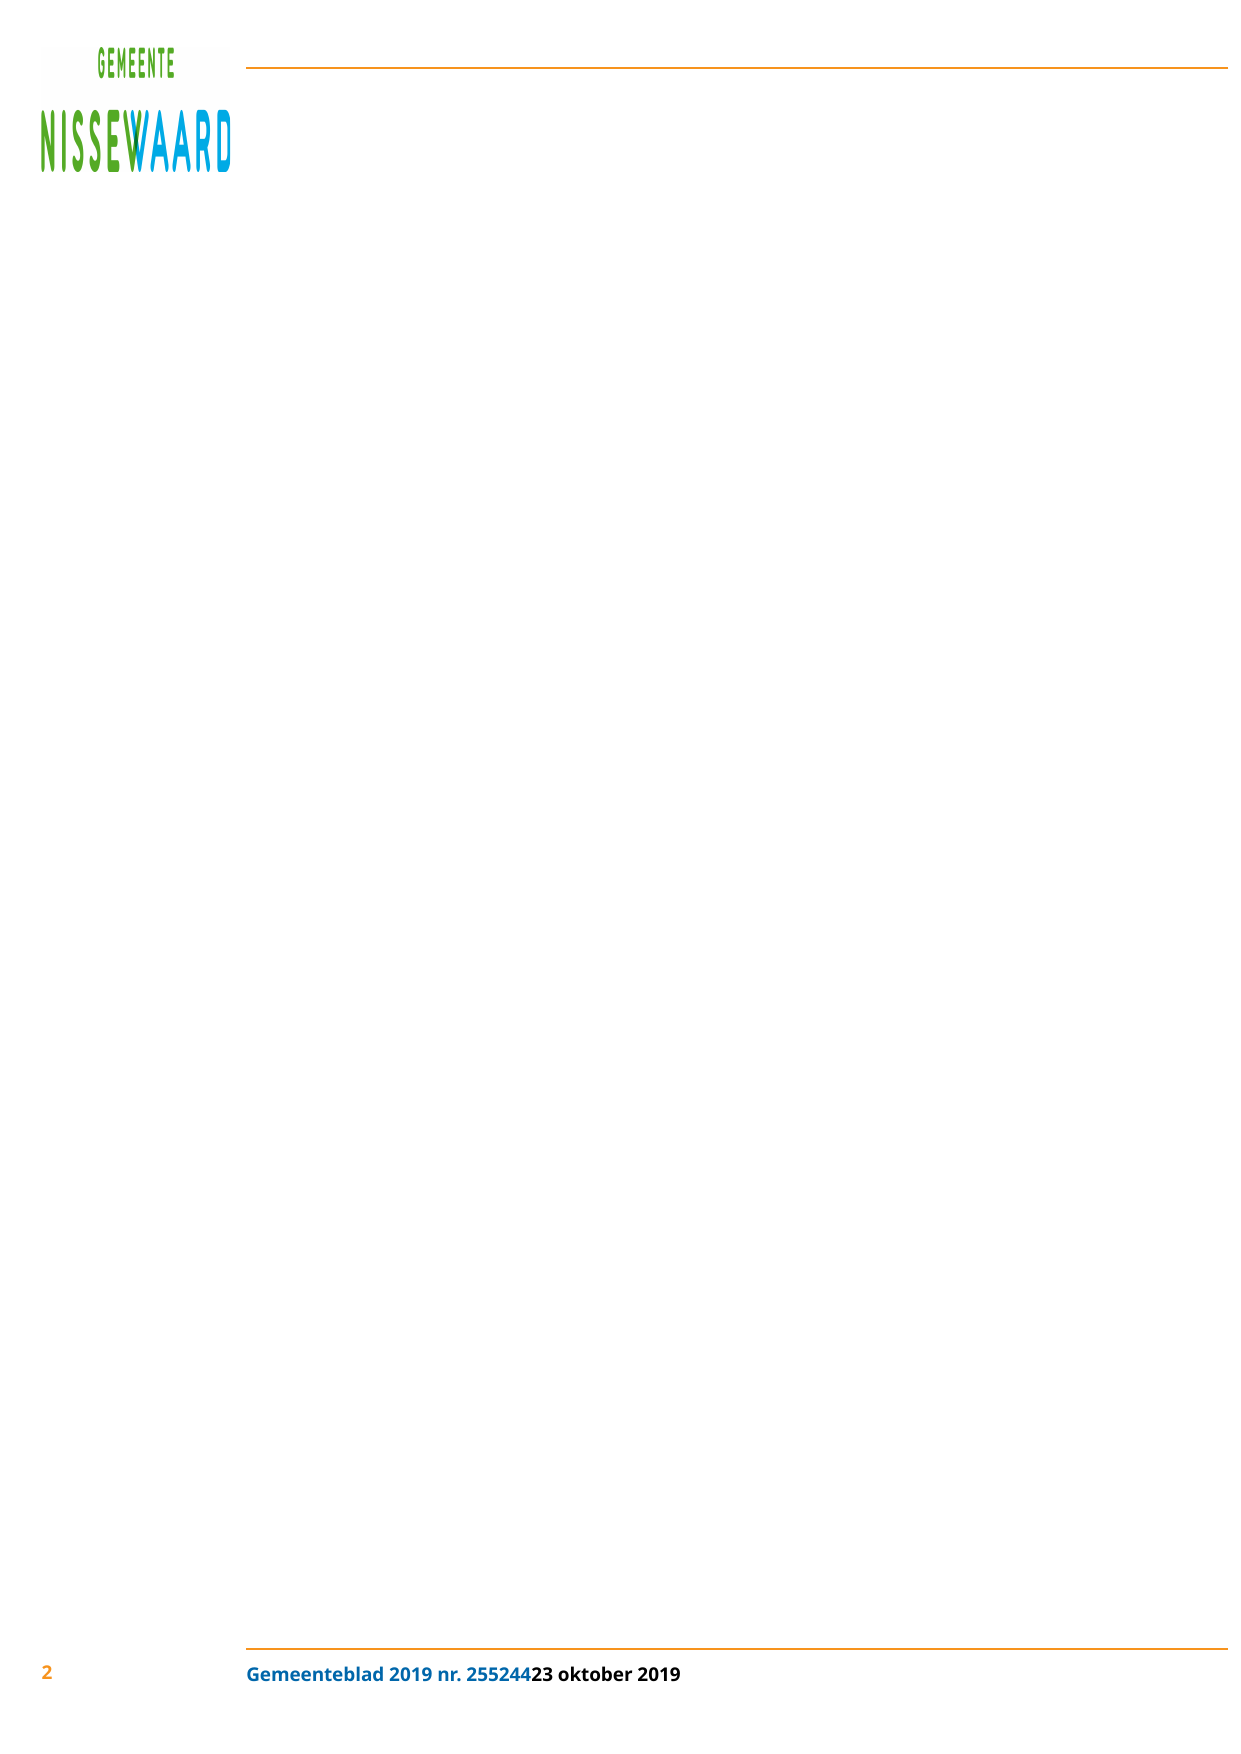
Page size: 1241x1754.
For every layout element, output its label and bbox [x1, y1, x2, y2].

picture [201, 122, 206, 138]
picture [222, 122, 227, 160]
picture [154, 157, 165, 172]
picture [41, 47, 231, 172]
picture [176, 157, 187, 172]
picture [200, 151, 206, 172]
